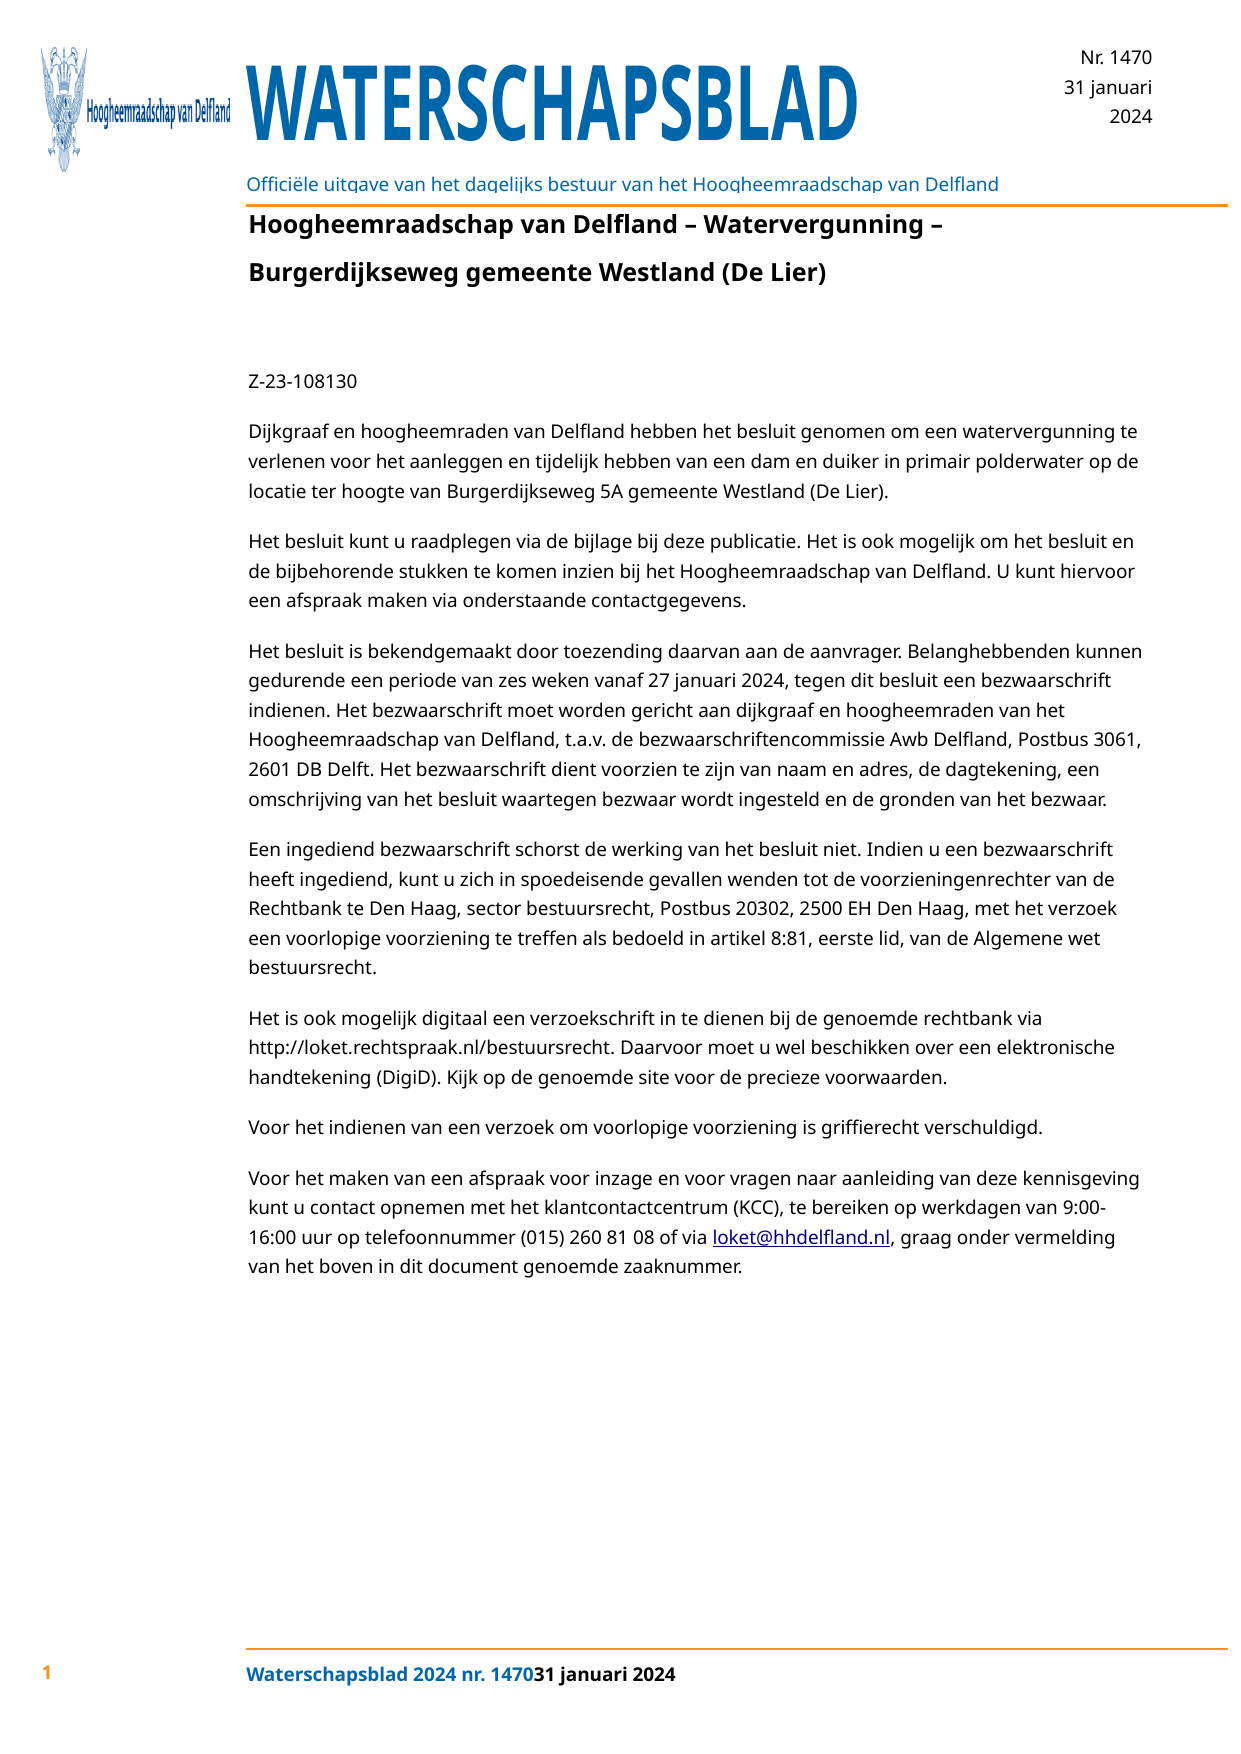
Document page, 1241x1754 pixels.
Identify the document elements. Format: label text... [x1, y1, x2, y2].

text Het besluit is bekendgemaakt door toezending daarvan aan de aanvrager. Belanghebbenden kunnen gedurende een periode van zes weken vanaf 27 januari 2024, tegen dit besluit een bezwaarschrift indienen. Het bezwaarschrift moet worden gericht aan dijkgraaf en hoogheemraden van het Hoogheemraadschap van Delfland, t.a.v. de bezwaarschriftencommissie Awb Delfland, Postbus 3061, 2601 DB Delft. Het bezwaarschrift dient voorzien te zijn van naam en adres, de dagtekening, een omschrijving van het besluit waartegen bezwaar wordt ingesteld en de gronden van het bezwaar. [248, 638, 1152, 812]
text Een ingediend bezwaarschrift schorst de werking van het besluit niet. Indien u een bezwaarschrift heeft ingediend, kunt u zich in spoedeisende gevallen wenden tot de voorzieningenrechter van de Rechtbank te Den Haag, sector bestuursrecht, Postbus 20302, 2500 EH Den Haag, met het verzoek een voorlopige voorziening te treffen als bedoeld in artikel 8:81, eerste lid, van de Algemene wet bestuursrecht. [248, 836, 1152, 980]
picture [41, 47, 231, 172]
text Hoogheemraadschap van Delfland – Watervergunning – Burgerdijkseweg gemeente Westland (De Lier) [248, 207, 1152, 288]
text Het is ook mogelijk digitaal een verzoekschrift in te dienen bij de genoemde rechtbank via http://loket.rechtspraak.nl/bestuursrecht. Daarvoor moet u wel beschikken over een elektronische handtekening (DigiD). Kijk op de genoemde site voor de precieze voorwaarden. [248, 1005, 1152, 1090]
text Voor het indienen van een verzoek om voorlopige voorziening is griffierecht verschuldigd. [248, 1114, 1152, 1140]
text Voor het maken van een afspraak voor inzage en voor vragen naar aanleiding van deze kennisgeving kunt u contact opnemen met het klantcontactcentrum (KCC), te bereiken op werkdagen van 9:00-16:00 uur op telefoonnummer (015) 260 81 08 of via loket@hhdelfland.nl, graag onder vermelding van het boven in dit document genoemde zaaknummer. [248, 1165, 1152, 1279]
text Het besluit kunt u raadplegen via de bijlage bij deze publicatie. Het is ook mogelijk om het besluit en de bijbehorende stukken te komen inzien bij het Hoogheemraadschap van Delfland. U kunt hiervoor een afspraak maken via onderstaande contactgegevens. [248, 528, 1152, 613]
text Dijkgraaf en hoogheemraden van Delfland hebben het besluit genomen om een watervergunning te verlenen voor het aanleggen en tijdelijk hebben van een dam en duiker in primair polderwater op de locatie ter hoogte van Burgerdijkseweg 5A gemeente Westland (De Lier). [248, 419, 1152, 504]
text Z-23-108130 [248, 368, 1152, 394]
